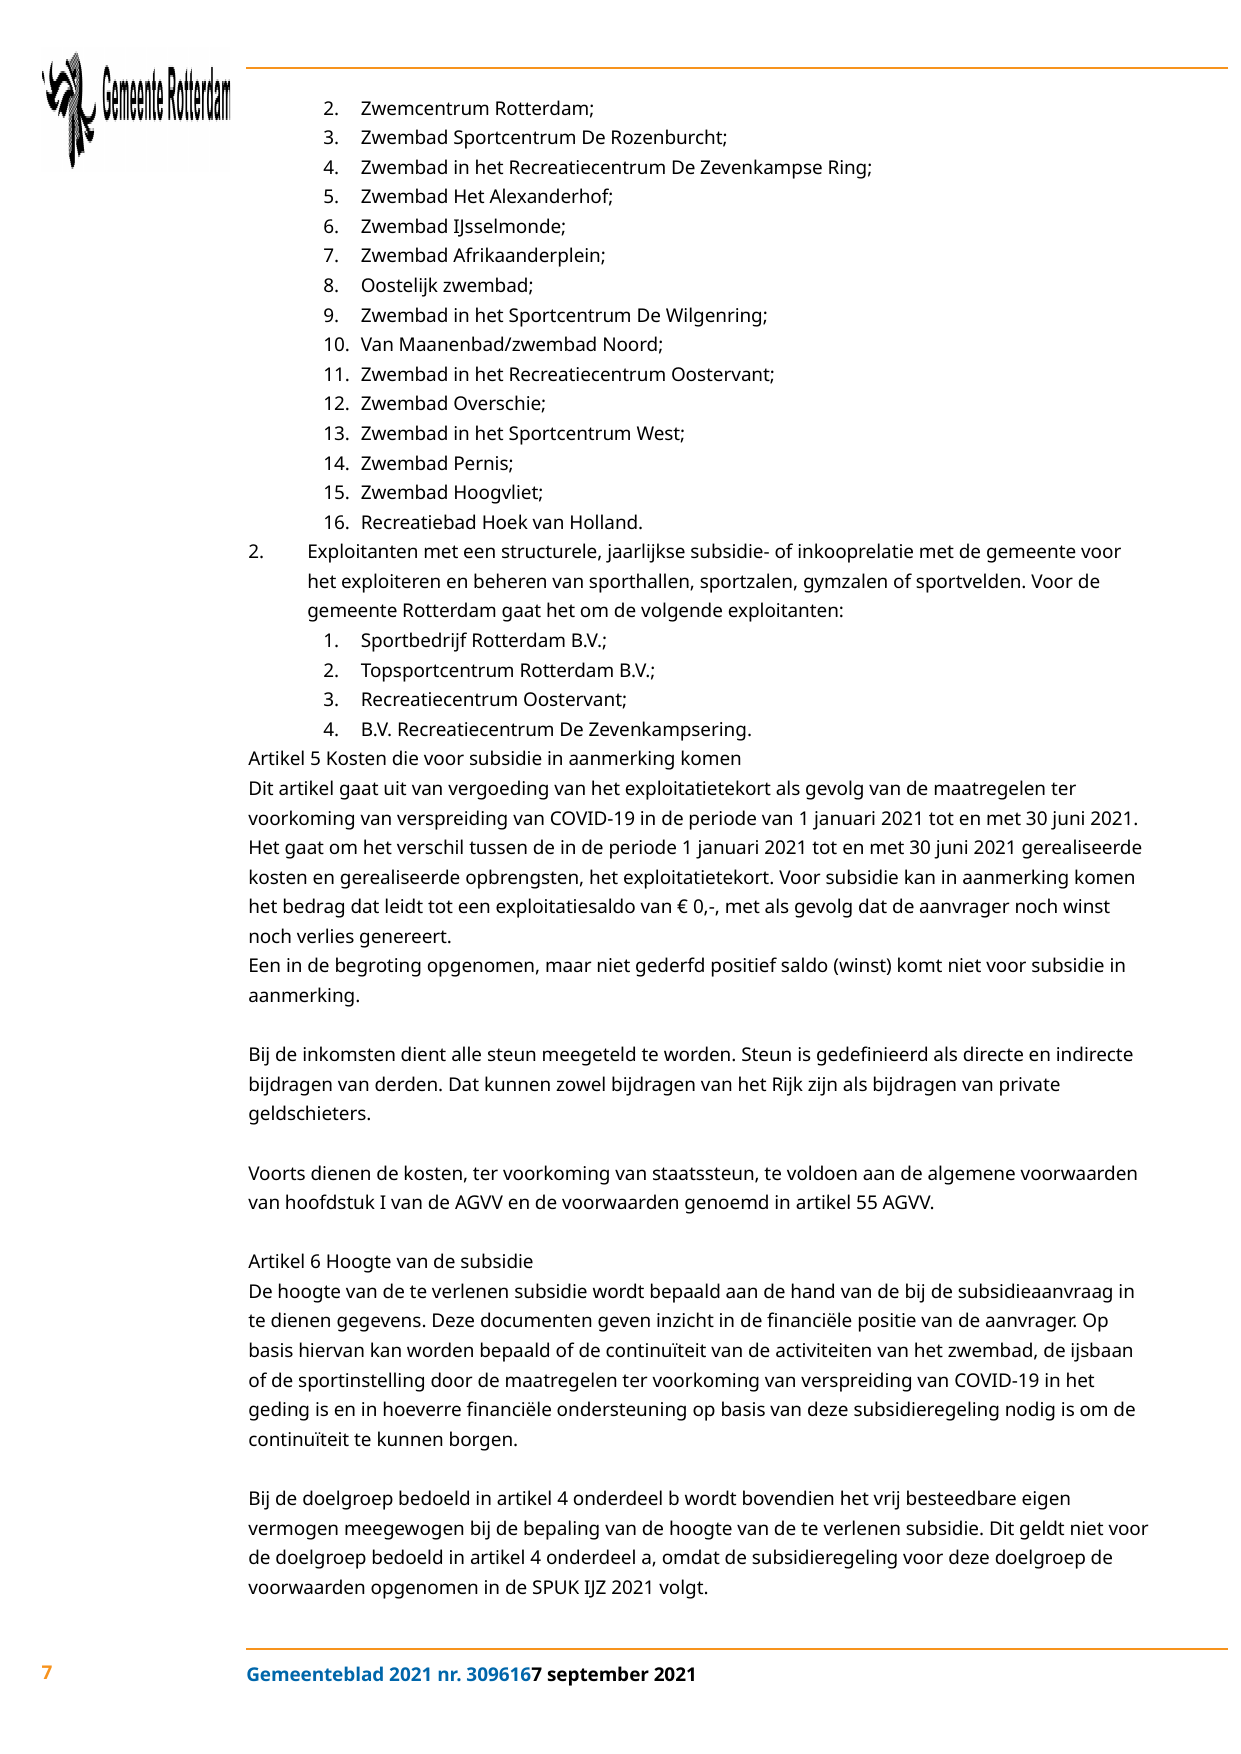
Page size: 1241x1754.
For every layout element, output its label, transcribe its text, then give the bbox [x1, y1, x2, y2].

list Oostelijk zwembad; [323, 272, 1152, 298]
text Artikel 5 Kosten die voor subsidie in aanmerking komen [248, 746, 1152, 771]
list Zwembad Het Alexanderhof; [323, 183, 1152, 209]
picture [41, 47, 231, 172]
list Recreatiebad Hoek van Holland. [323, 509, 1152, 535]
list B.V. Recreatiecentrum De Zevenkampsering. [323, 716, 1152, 742]
list Van Maanenbad/zwembad Noord; [323, 331, 1152, 357]
list Topsportcentrum Rotterdam B.V.; [323, 657, 1152, 683]
text Artikel 6 Hoogte van de subsidie [248, 1248, 1152, 1274]
list Zwembad in het Recreatiecentrum Oostervant; [323, 361, 1152, 387]
text De hoogte van de te verlenen subsidie wordt bepaald aan de hand van de bij de subsidieaanvraag in te dienen gegevens. Deze documenten geven inzicht in de financiële positie van de aanvrager. Op basis hiervan kan worden bepaald of de continuïteit van de activiteiten van het zwembad, de ijsbaan of de sportinstelling door de maatregelen ter voorkoming van verspreiding van COVID-19 in het geding is en in hoeverre financiële ondersteuning op basis van deze subsidieregeling nodig is om de continuïteit te kunnen borgen. [248, 1278, 1152, 1452]
text Een in de begroting opgenomen, maar niet gederfd positief saldo (winst) komt niet voor subsidie in aanmerking. [248, 953, 1152, 1008]
list Zwembad Overschie; [323, 391, 1152, 416]
list Recreatiecentrum Oostervant; [323, 686, 1152, 712]
text Bij de doelgroep bedoeld in artikel 4 onderdeel b wordt bovendien het vrij besteedbare eigen vermogen meegewogen bij de bepaling van de hoogte van de te verlenen subsidie. Dit geldt niet voor de doelgroep bedoeld in artikel 4 onderdeel a, omdat de subsidieregeling voor deze doelgroep de voorwaarden opgenomen in de SPUK IJZ 2021 volgt. [248, 1485, 1152, 1600]
text Bij de inkomsten dient alle steun meegeteld te worden. Steun is gedefinieerd als directe en indirecte bijdragen van derden. Dat kunnen zowel bijdragen van het Rijk zijn als bijdragen van private geldschieters. [248, 1041, 1152, 1126]
text Dit artikel gaat uit van vergoeding van het exploitatietekort als gevolg van de maatregelen ter voorkoming van verspreiding van COVID-19 in de periode van 1 januari 2021 tot en met 30 juni 2021. Het gaat om het verschil tussen de in de periode 1 januari 2021 tot en met 30 juni 2021 gerealiseerde kosten en gerealiseerde opbrengsten, het exploitatietekort. Voor subsidie kan in aanmerking komen het bedrag dat leidt tot een exploitatiesaldo van € 0,-, met als gevolg dat de aanvrager noch winst noch verlies genereert. [248, 775, 1152, 949]
list Zwembad IJsselmonde; [323, 213, 1152, 239]
list Zwembad in het Sportcentrum De Wilgenring; [323, 302, 1152, 328]
list Zwembad in het Recreatiecentrum De Zevenkampse Ring; [323, 154, 1152, 180]
list Zwembad Hoogvliet; [323, 479, 1152, 505]
list Zwembad Pernis; [323, 450, 1152, 476]
list Exploitanten met een structurele, jaarlijkse subsidie- of inkooprelatie met de gemeente voor het exploiteren en beheren van sporthallen, sportzalen, gymzalen of sportvelden. Voor de gemeente Rotterdam gaat het om de volgende exploitanten: [248, 538, 1152, 623]
list Zwemcentrum Rotterdam; [323, 95, 1152, 121]
list Sportbedrijf Rotterdam B.V.; [323, 627, 1152, 653]
list Zwembad in het Sportcentrum West; [323, 420, 1152, 446]
text Voorts dienen de kosten, ter voorkoming van staatssteun, te voldoen aan de algemene voorwaarden van hoofdstuk I van de AGVV en de voorwaarden genoemd in artikel 55 AGVV. [248, 1160, 1152, 1215]
list Zwembad Sportcentrum De Rozenburcht; [323, 124, 1152, 150]
list Zwembad Afrikaanderplein; [323, 243, 1152, 268]
